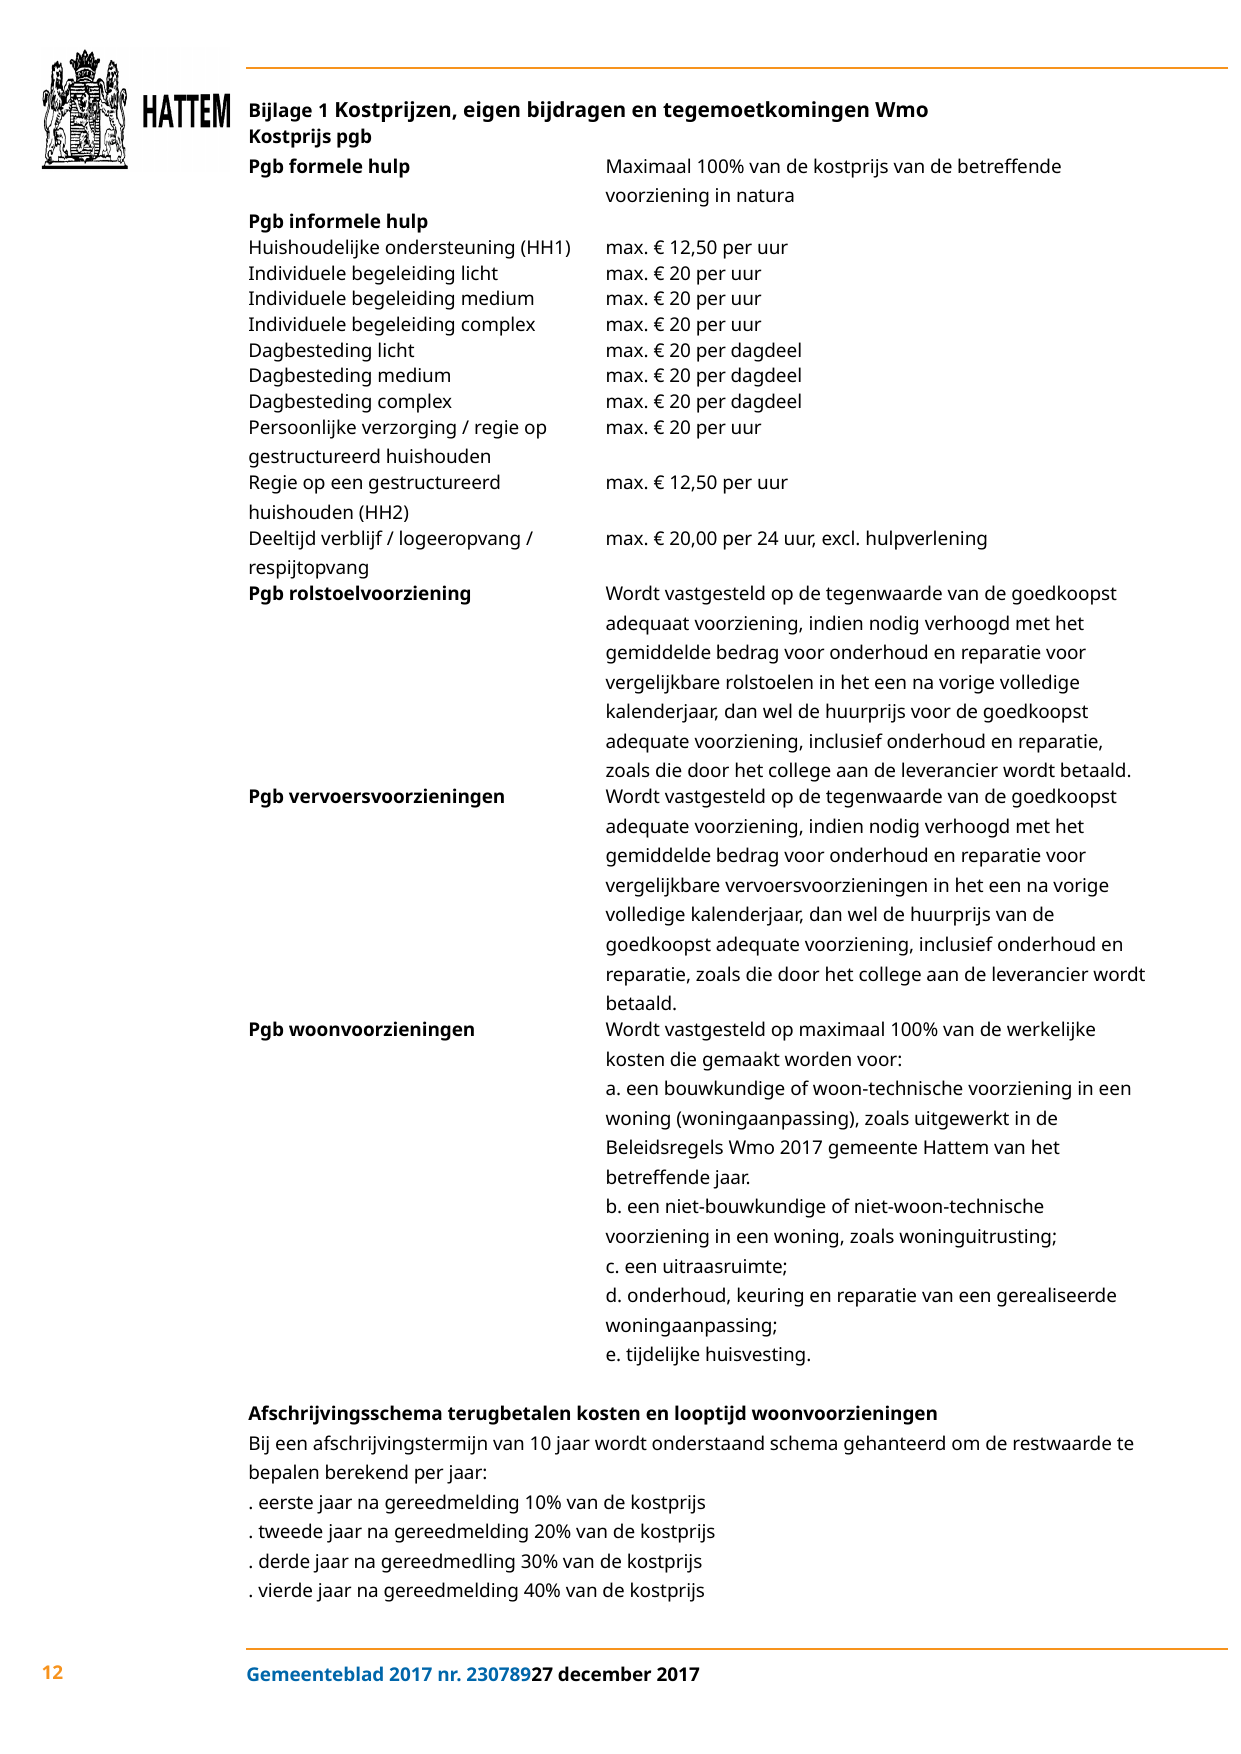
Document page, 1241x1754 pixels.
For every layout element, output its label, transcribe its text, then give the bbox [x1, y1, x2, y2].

text . derde jaar na gereedmedling 30% van de kostprijs [248, 1548, 1152, 1574]
table_cell Huishoudelijke ondersteuning (HH1) [248, 234, 605, 260]
table_cell Pgb vervoersvoorzieningen [248, 783, 605, 1016]
table_cell max. € 20 per dagdeel [605, 363, 1152, 388]
text Afschrijvingsschema terugbetalen kosten en looptijd woonvoorzieningen [248, 1400, 1152, 1426]
table_cell max. € 20,00 per 24 uur, excl. hulpverlening [605, 525, 1152, 580]
table_header Maximaal 100% van de kostprijs van de betreffende voorziening in natura [605, 153, 1152, 208]
text . tweede jaar na gereedmelding 20% van de kostprijs [248, 1518, 1152, 1544]
text Bijlage 1 Kostprijzen, eigen bijdragen en tegemoetkomingen Wmo [248, 95, 1152, 123]
table_cell Deeltijd verblijf / logeeropvang / respijtopvang [248, 525, 605, 580]
table_cell Individuele begeleiding medium [248, 286, 605, 311]
table_cell Pgb informele hulp [248, 208, 605, 234]
table_cell Pgb rolstoelvoorziening [248, 580, 605, 783]
table_cell Pgb woonvoorzieningen [248, 1016, 605, 1367]
table_cell Individuele begeleiding complex [248, 311, 605, 337]
table_cell Dagbesteding licht [248, 337, 605, 363]
table_cell Regie op een gestructureerd huishouden (HH2) [248, 470, 605, 525]
table_cell max. € 20 per uur [605, 414, 1152, 469]
text Kostprijs pgb [248, 123, 1152, 149]
table_cell max. € 20 per uur [605, 311, 1152, 337]
table_cell Wordt vastgesteld op de tegenwaarde van de goedkoopst adequaat voorziening, indien nodig verhoogd met het gemiddelde bedrag voor onderhoud en reparatie voor vergelijkbare rolstoelen in het een na vorige volledige kalenderjaar, dan wel de huurprijs voor de goedkoopst adequate voorziening, inclusief onderhoud en reparatie, zoals die door het college aan de leverancier wordt betaald. [605, 580, 1152, 783]
table_cell max. € 12,50 per uur [605, 234, 1152, 260]
table_cell max. € 20 per uur [605, 286, 1152, 311]
table_cell max. € 20 per dagdeel [605, 337, 1152, 363]
table_cell Dagbesteding medium [248, 363, 605, 388]
text . eerste jaar na gereedmelding 10% van de kostprijs [248, 1489, 1152, 1514]
table_cell max. € 20 per dagdeel [605, 389, 1152, 414]
table_cell Dagbesteding complex [248, 389, 605, 414]
table_cell [605, 208, 1152, 234]
text . vierde jaar na gereedmelding 40% van de kostprijs [248, 1578, 1152, 1603]
table_cell Persoonlijke verzorging / regie op gestructureerd huishouden [248, 414, 605, 469]
table_header Pgb formele hulp [248, 153, 605, 208]
table_cell Wordt vastgesteld op de tegenwaarde van de goedkoopst adequate voorziening, indien nodig verhoogd met het gemiddelde bedrag voor onderhoud en reparatie voor vergelijkbare vervoersvoorzieningen in het een na vorige volledige kalenderjaar, dan wel de huurprijs van de goedkoopst adequate voorziening, inclusief onderhoud en reparatie, zoals die door het college aan de leverancier wordt betaald. [605, 783, 1152, 1016]
picture [41, 47, 231, 172]
text Bij een afschrijvingstermijn van 10 jaar wordt onderstaand schema gehanteerd om de restwaarde te bepalen berekend per jaar: [248, 1430, 1152, 1485]
table_cell max. € 20 per uur [605, 260, 1152, 286]
table_cell Individuele begeleiding licht [248, 260, 605, 286]
table_cell Wordt vastgesteld op maximaal 100% van de werkelijke kosten die gemaakt worden voor: a. een bouwkundige of woon-technische voorziening in een woning (woningaanpassing), zoals uitgewerkt in de Beleidsregels Wmo 2017 gemeente Hattem van het betreffende jaar. b. een niet-bouwkundige of niet-woon-technische voorziening in een woning, zoals woninguitrusting; c. een uitraasruimte; d. onderhoud, keuring en reparatie van een gerealiseerde woningaanpassing; e. tijdelijke huisvesting. [605, 1016, 1152, 1367]
table_cell max. € 12,50 per uur [605, 470, 1152, 525]
